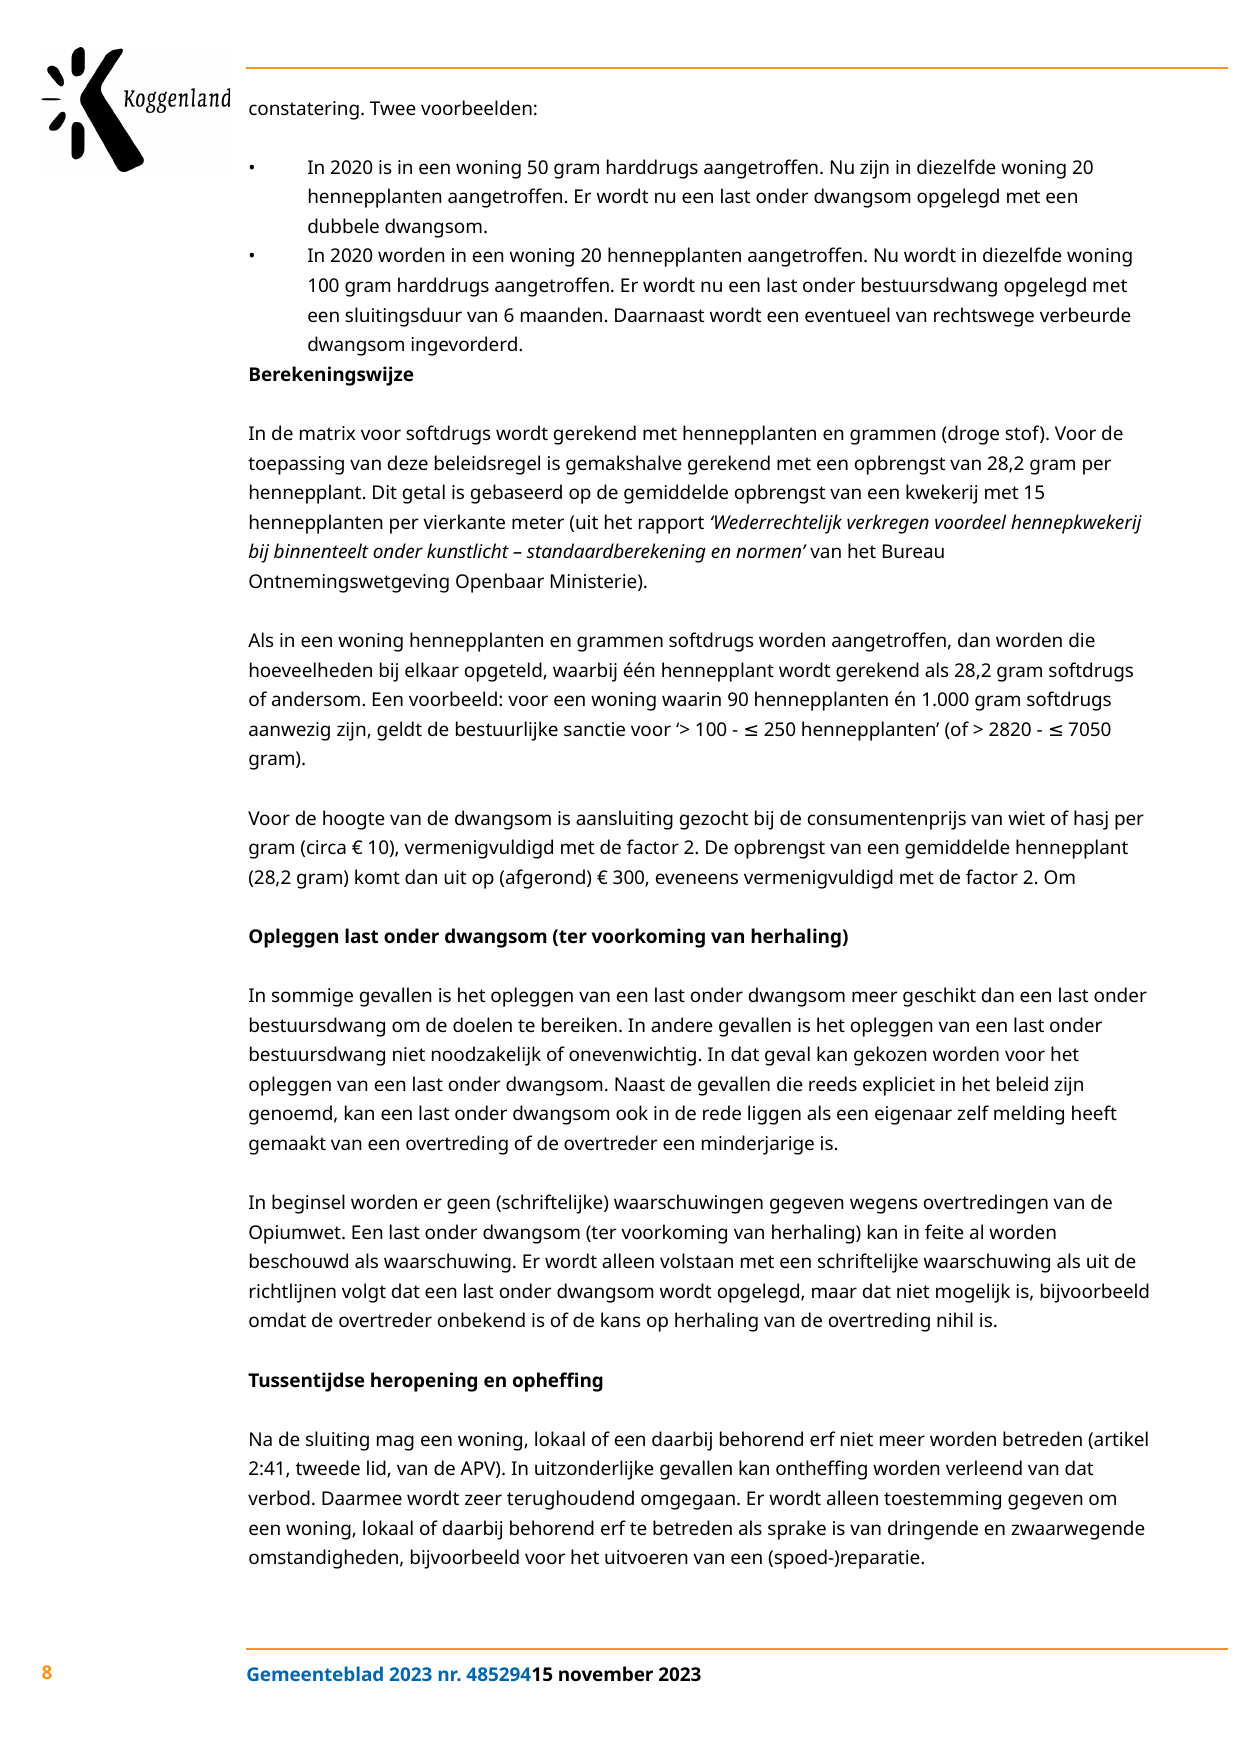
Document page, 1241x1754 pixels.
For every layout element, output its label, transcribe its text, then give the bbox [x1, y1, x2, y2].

text Na de sluiting mag een woning, lokaal of een daarbij behorend erf niet meer worden betreden (artikel 2:41, tweede lid, van de APV). In uitzonderlijke gevallen kan ontheffing worden verleend van dat verbod. Daarmee wordt zeer terughoudend omgegaan. Er wordt alleen toestemming gegeven om een woning, lokaal of daarbij behorend erf te betreden als sprake is van dringende en zwaarwegende omstandigheden, bijvoorbeeld voor het uitvoeren van een (spoed-)reparatie. [248, 1426, 1152, 1570]
text Tussentijdse heropening en opheffing [248, 1367, 1152, 1393]
list In 2020 is in een woning 50 gram harddrugs aangetroffen. Nu zijn in diezelfde woning 20 hennepplanten aangetroffen. Er wordt nu een last onder dwangsom opgelegd met een dubbele dwangsom. [248, 154, 1152, 239]
text In sommige gevallen is het opleggen van een last onder dwangsom meer geschikt dan een last onder bestuursdwang om de doelen te bereiken. In andere gevallen is het opleggen van een last onder bestuursdwang niet noodzakelijk of onevenwichtig. In dat geval kan gekozen worden voor het opleggen van een last onder dwangsom. Naast de gevallen die reeds expliciet in het beleid zijn genoemd, kan een last onder dwangsom ook in de rede liggen als een eigenaar zelf melding heeft gemaakt van een overtreding of de overtreder een minderjarige is. [248, 982, 1152, 1156]
text Opleggen last onder dwangsom (ter voorkoming van herhaling) [248, 923, 1152, 949]
text In beginsel worden er geen (schriftelijke) waarschuwingen gegeven wegens overtredingen van de Opiumwet. Een last onder dwangsom (ter voorkoming van herhaling) kan in feite al worden beschouwd als waarschuwing. Er wordt alleen volstaan met een schriftelijke waarschuwing als uit de richtlijnen volgt dat een last onder dwangsom wordt opgelegd, maar dat niet mogelijk is, bijvoorbeeld omdat de overtreder onbekend is of de kans op herhaling van de overtreding nihil is. [248, 1189, 1152, 1333]
text constatering. Twee voorbeelden: [248, 95, 1152, 121]
text In de matrix voor softdrugs wordt gerekend met hennepplanten en grammen (droge stof). Voor de toepassing van deze beleidsregel is gemakshalve gerekend met een opbrengst van 28,2 gram per hennepplant. Dit getal is gebaseerd op de gemiddelde opbrengst van een kwekerij met 15 hennepplanten per vierkante meter (uit het rapport ‘Wederrechtelijk verkregen voordeel hennepkwekerij bij binnenteelt onder kunstlicht – standaardberekening en normen’ van het Bureau Ontnemingswetgeving Openbaar Ministerie). [248, 420, 1152, 594]
text Als in een woning hennepplanten en grammen softdrugs worden aangetroffen, dan worden die hoeveelheden bij elkaar opgeteld, waarbij één hennepplant wordt gerekend als 28,2 gram softdrugs of andersom. Een voorbeeld: voor een woning waarin 90 hennepplanten én 1.000 gram softdrugs aanwezig zijn, geldt de bestuurlijke sanctie voor ‘> 100 - ≤ 250 hennepplanten’ (of > 2820 - ≤ 7050 gram). [248, 627, 1152, 771]
list In 2020 worden in een woning 20 hennepplanten aangetroffen. Nu wordt in diezelfde woning 100 gram harddrugs aangetroffen. Er wordt nu een last onder bestuursdwang opgelegd met een sluitingsduur van 6 maanden. Daarnaast wordt een eventueel van rechtswege verbeurde dwangsom ingevorderd. [248, 243, 1152, 357]
picture [41, 47, 231, 172]
text Berekeningswijze [248, 361, 1152, 387]
text Voor de hoogte van de dwangsom is aansluiting gezocht bij de consumentenprijs van wiet of hasj per gram (circa € 10), vermenigvuldigd met de factor 2. De opbrengst van een gemiddelde hennepplant (28,2 gram) komt dan uit op (afgerond) € 300, eveneens vermenigvuldigd met de factor 2. Om [248, 805, 1152, 890]
